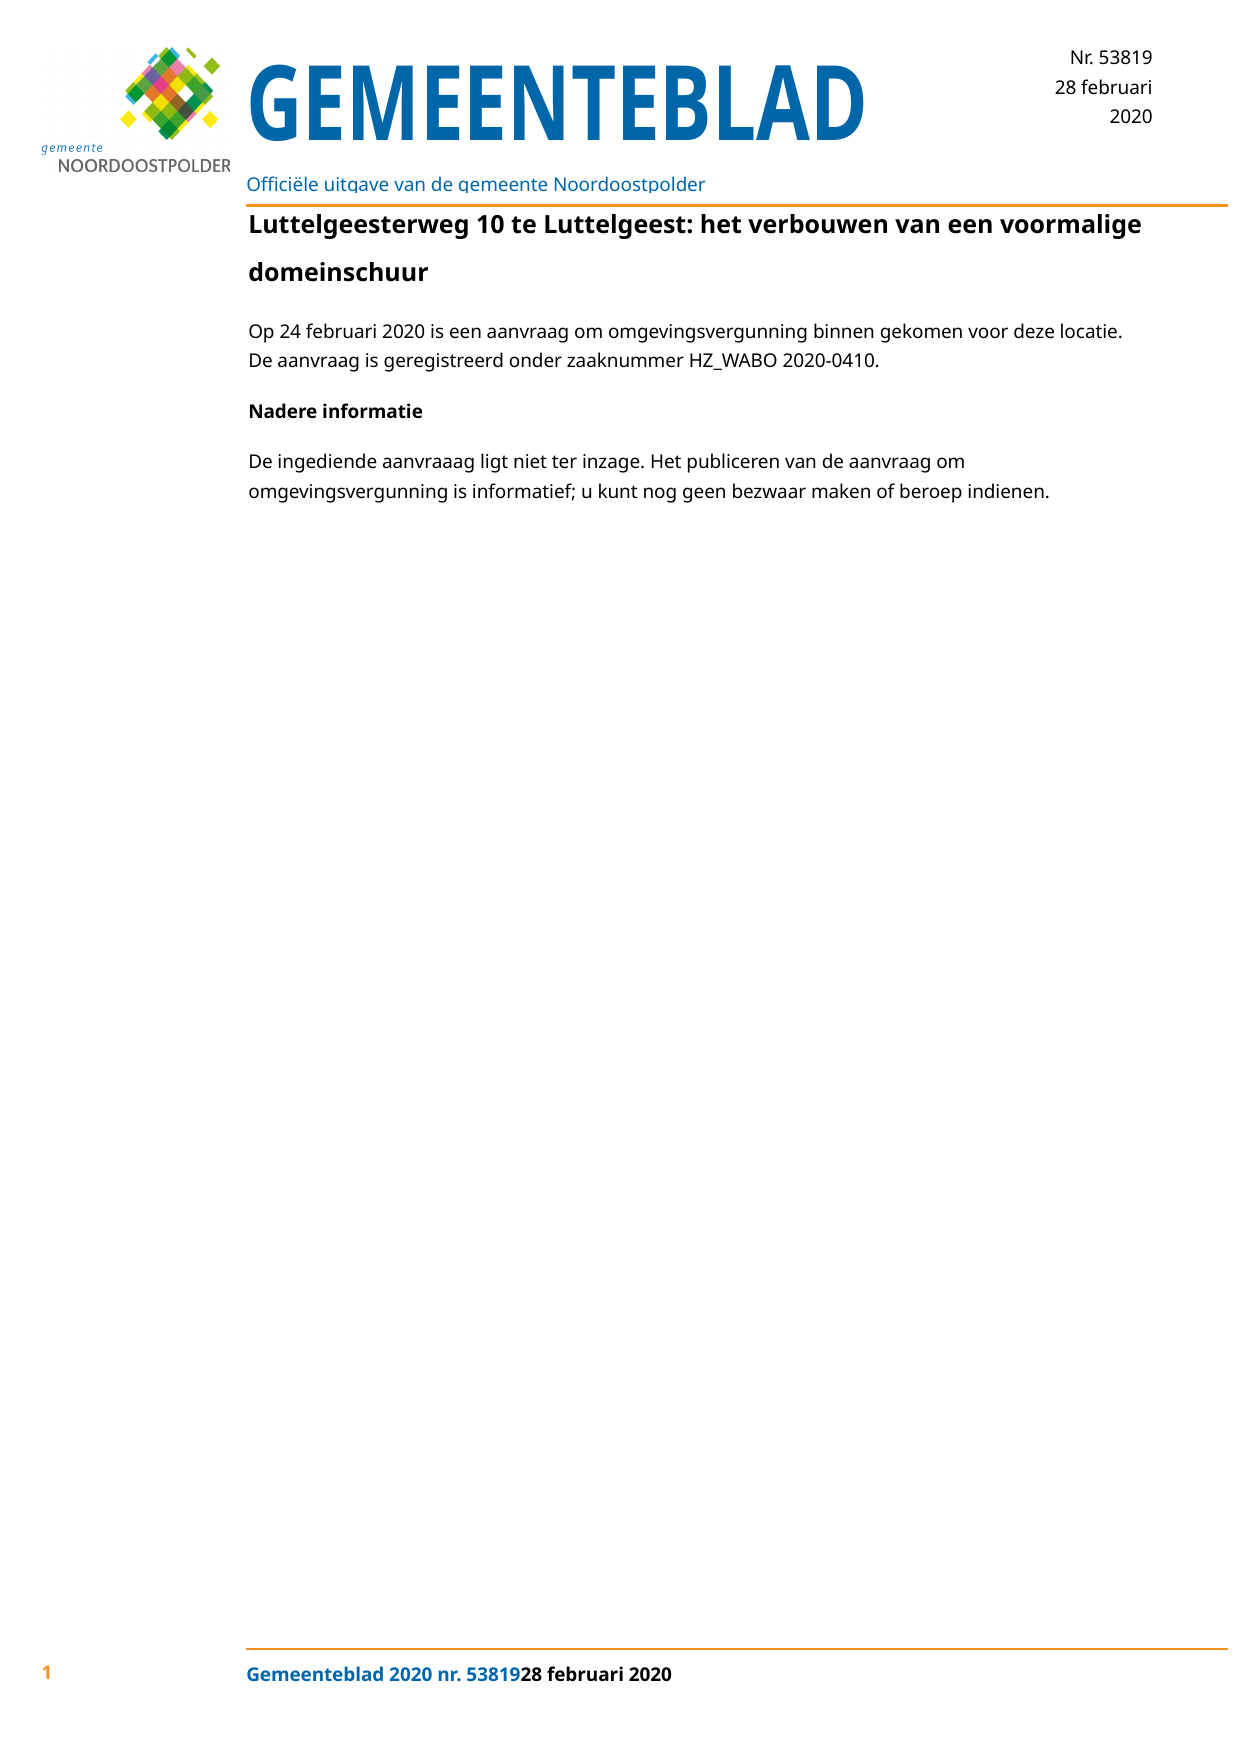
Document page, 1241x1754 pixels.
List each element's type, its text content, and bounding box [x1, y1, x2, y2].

text Nadere informatie [248, 398, 1152, 424]
text Luttelgeesterweg 10 te Luttelgeest: het verbouwen van een voormalige domeinschuur [248, 207, 1152, 288]
picture [41, 47, 231, 172]
text Op 24 februari 2020 is een aanvraag om omgevingsvergunning binnen gekomen voor deze locatie. De aanvraag is geregistreerd onder zaaknummer HZ_WABO 2020-0410. [248, 318, 1152, 373]
text De ingediende aanvraaag ligt niet ter inzage. Het publiceren van de aanvraag om omgevingsvergunning is informatief; u kunt nog geen bezwaar maken of beroep indienen. [248, 448, 1152, 504]
